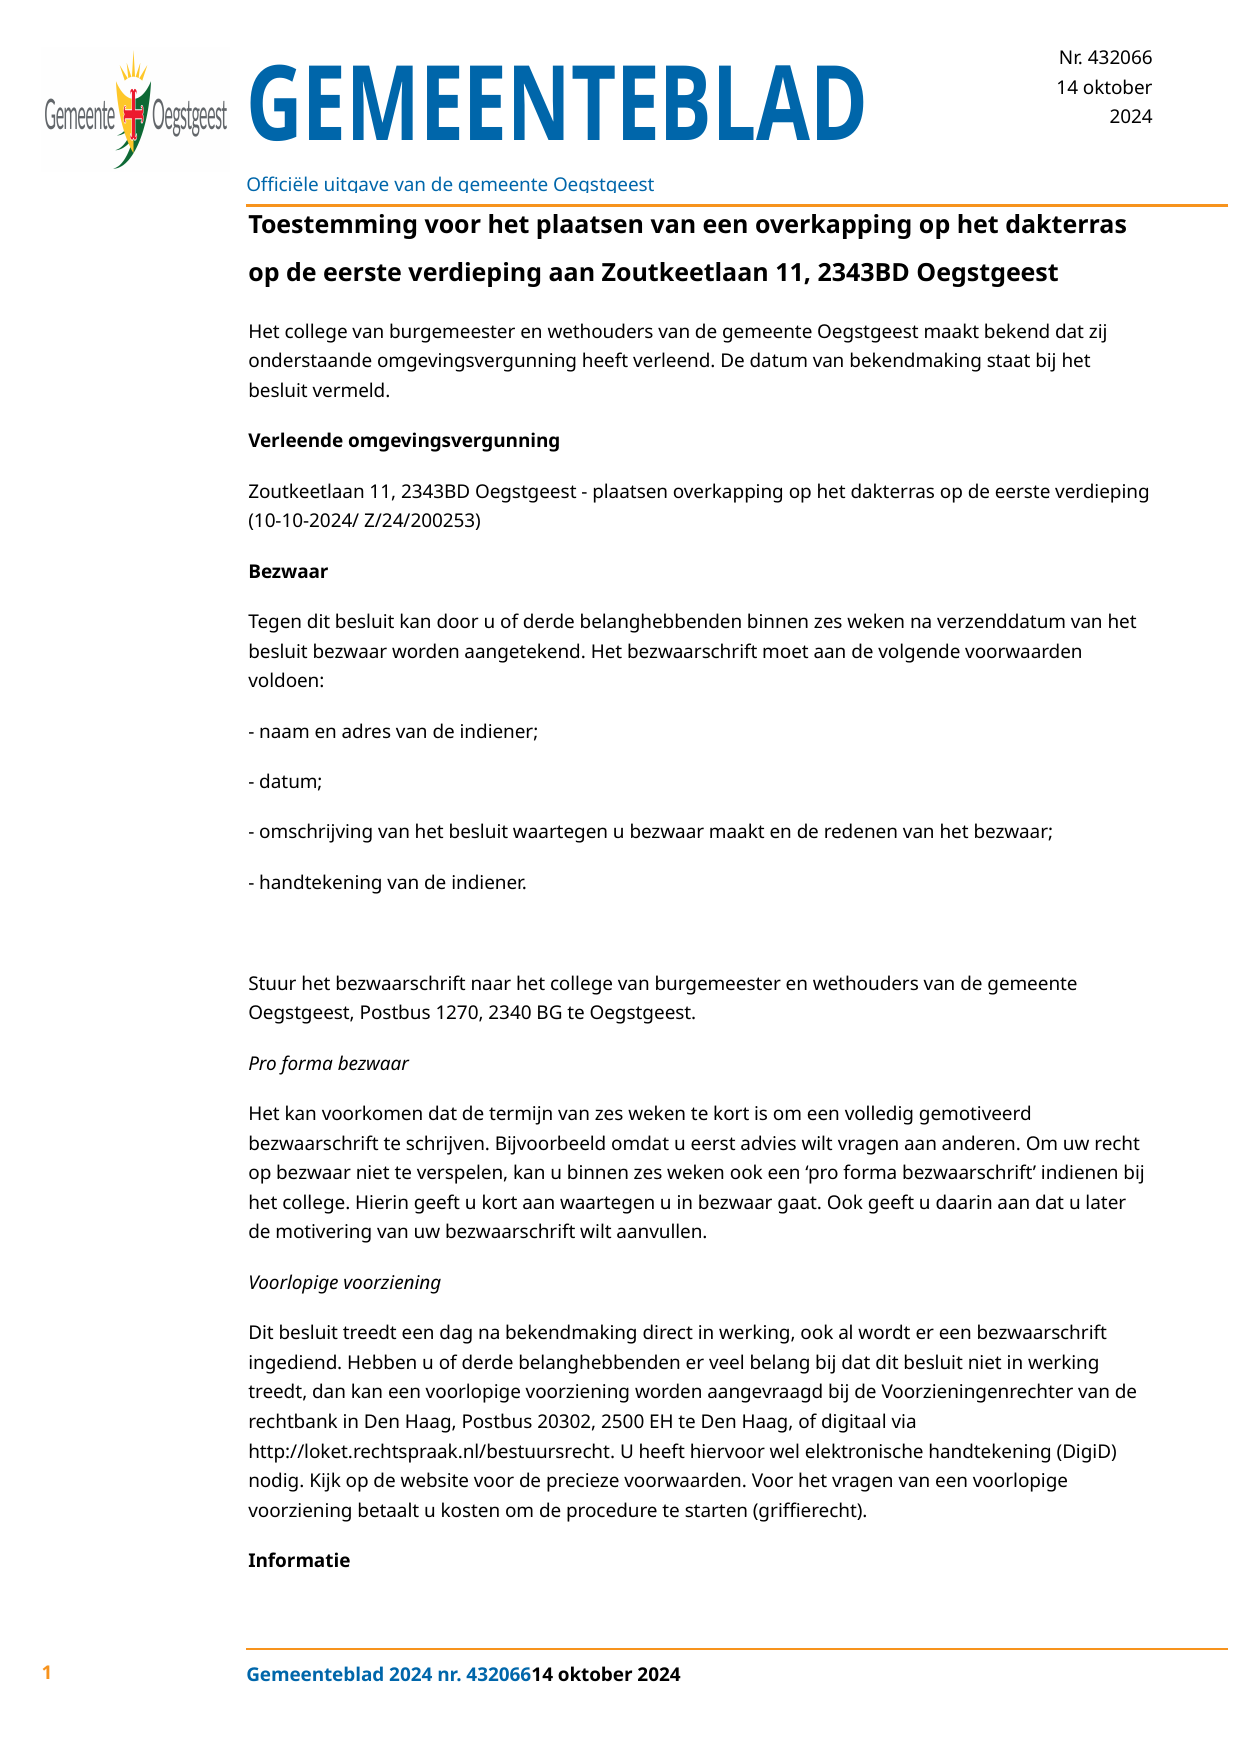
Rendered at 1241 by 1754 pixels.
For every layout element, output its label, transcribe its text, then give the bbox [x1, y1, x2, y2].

text Informatie [248, 1547, 1152, 1573]
text Toestemming voor het plaatsen van een overkapping op het dakterras op de eerste verdieping aan Zoutkeetlaan 11, 2343BD Oegstgeest [248, 207, 1152, 288]
text Stuur het bezwaarschrift naar het college van burgemeester en wethouders van de gemeente Oegstgeest, Postbus 1270, 2340 BG te Oegstgeest. [248, 970, 1152, 1025]
text Tegen dit besluit kan door u of derde belanghebbenden binnen zes weken na verzenddatum van het besluit bezwaar worden aangetekend. Het bezwaarschrift moet aan de volgende voorwaarden voldoen: [248, 608, 1152, 693]
text Bezwaar [248, 558, 1152, 584]
text Zoutkeetlaan 11, 2343BD Oegstgeest - plaatsen overkapping op het dakterras op de eerste verdieping (10-10-2024/ Z/24/200253) [248, 478, 1152, 533]
text - omschrijving van het besluit waartegen u bezwaar maakt en de redenen van het bezwaar; [248, 819, 1152, 844]
text Pro forma bezwaar [248, 1050, 1152, 1076]
text Dit besluit treedt een dag na bekendmaking direct in werking, ook al wordt er een bezwaarschrift ingediend. Hebben u of derde belanghebbenden er veel belang bij dat dit besluit niet in werking treedt, dan kan een voorlopige voorziening worden aangevraagd bij de Voorzieningenrechter van de rechtbank in Den Haag, Postbus 20302, 2500 EH te Den Haag, of digitaal via http://loket.rechtspraak.nl/bestuursrecht. U heeft hiervoor wel elektronische handtekening (DigiD) nodig. Kijk op de website voor de precieze voorwaarden. Voor het vragen van een voorlopige voorziening betaalt u kosten om de procedure te starten (griffierecht). [248, 1319, 1152, 1523]
text Verleende omgevingsvergunning [248, 427, 1152, 453]
text - datum; [248, 768, 1152, 794]
text Voorlopige voorziening [248, 1269, 1152, 1295]
text - naam en adres van de indiener; [248, 718, 1152, 744]
text - handtekening van de indiener. [248, 869, 1152, 895]
text Het college van burgemeester en wethouders van de gemeente Oegstgeest maakt bekend dat zij onderstaande omgevingsvergunning heeft verleend. De datum van bekendmaking staat bij het besluit vermeld. [248, 318, 1152, 403]
picture [41, 47, 231, 172]
text Het kan voorkomen dat de termijn van zes weken te kort is om een volledig gemotiveerd bezwaarschrift te schrijven. Bijvoorbeeld omdat u eerst advies wilt vragen aan anderen. Om uw recht op bezwaar niet te verspelen, kan u binnen zes weken ook een ‘pro forma bezwaarschrift’ indienen bij het college. Hierin geeft u kort aan waartegen u in bezwaar gaat. Ook geeft u daarin aan dat u later de motivering van uw bezwaarschrift wilt aanvullen. [248, 1100, 1152, 1244]
